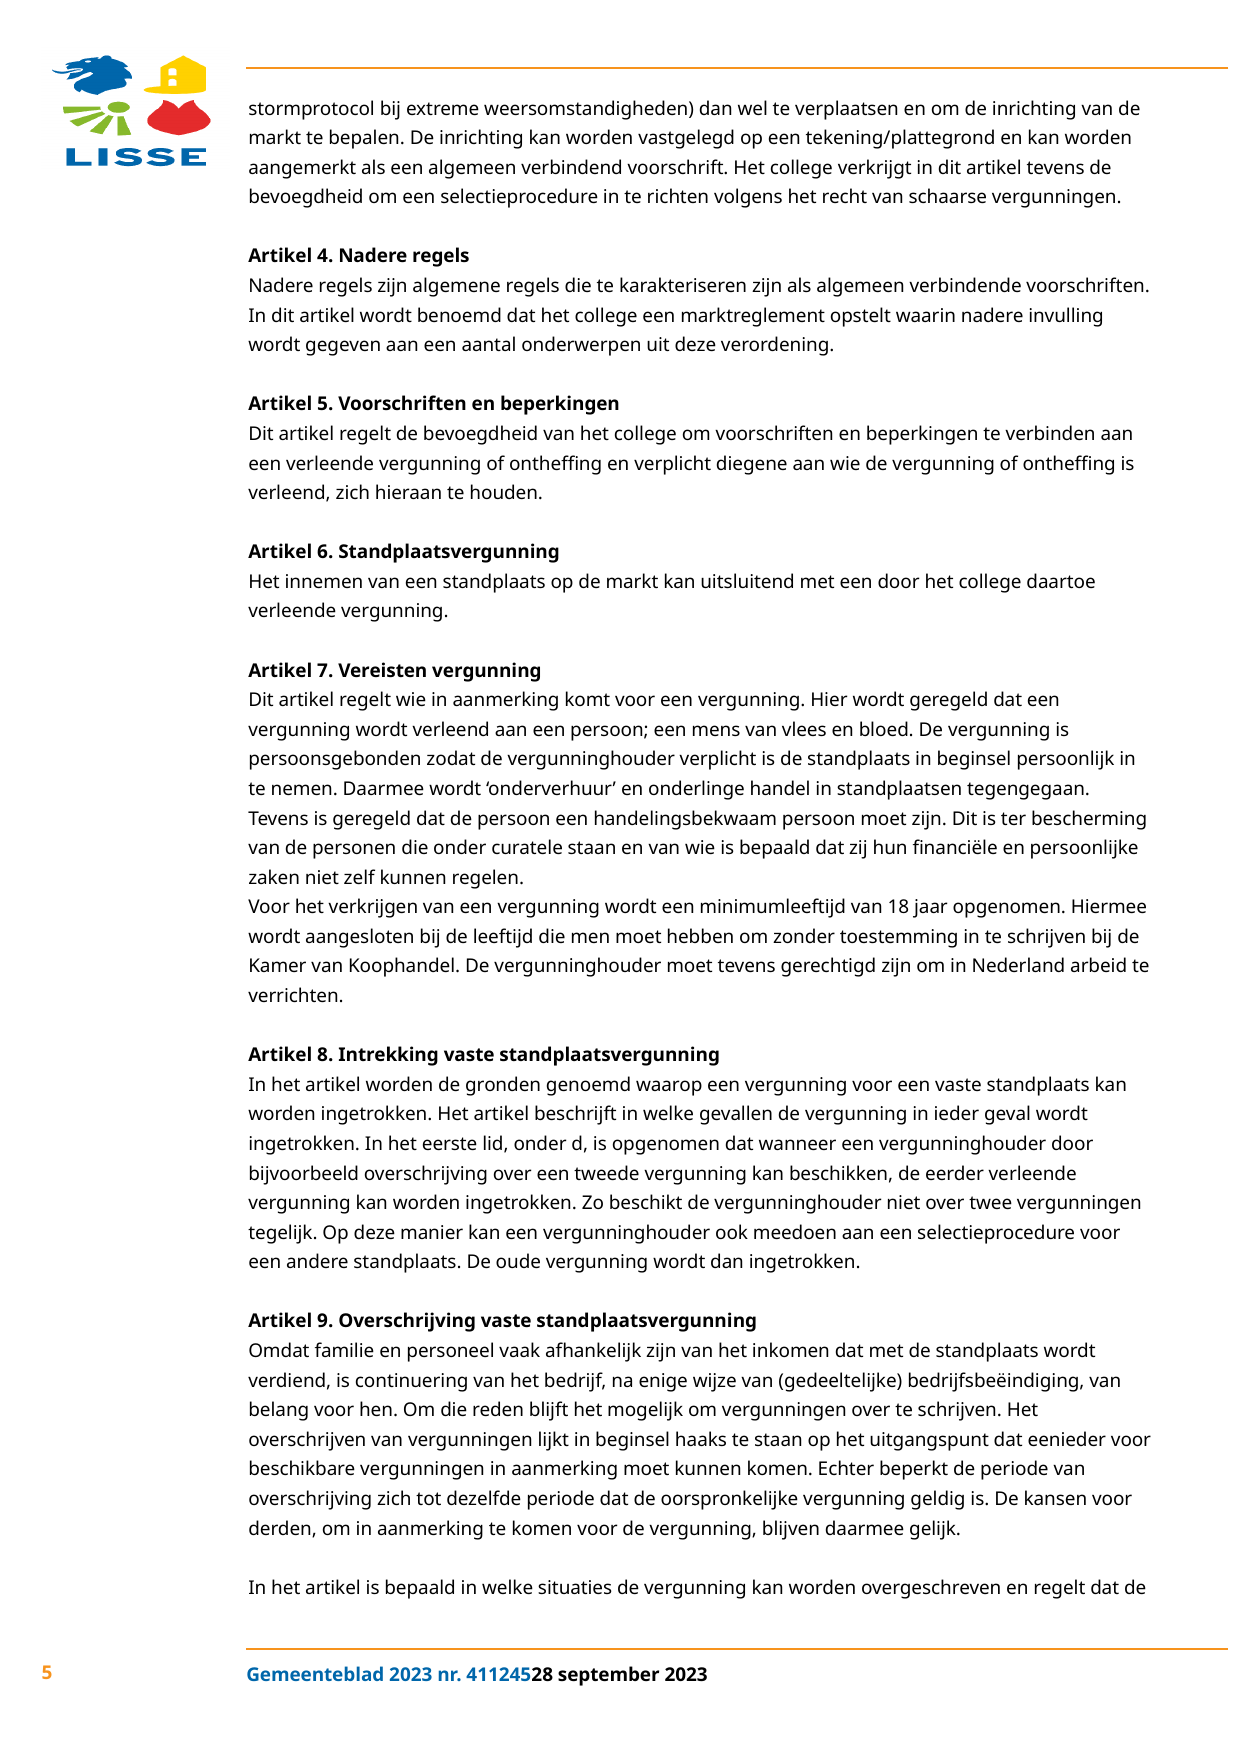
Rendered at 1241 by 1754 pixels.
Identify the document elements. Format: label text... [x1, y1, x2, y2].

text In het artikel is bepaald in welke situaties de vergunning kan worden overgeschreven en regelt dat de [248, 1574, 1152, 1600]
text Nadere regels zijn algemene regels die te karakteriseren zijn als algemeen verbindende voorschriften. In dit artikel wordt benoemd dat het college een marktreglement opstelt waarin nadere invulling wordt gegeven aan een aantal onderwerpen uit deze verordening. [248, 272, 1152, 357]
text Tevens is geregeld dat de persoon een handelingsbekwaam persoon moet zijn. Dit is ter bescherming van de personen die onder curatele staan en van wie is bepaald dat zij hun financiële en persoonlijke zaken niet zelf kunnen regelen. [248, 805, 1152, 890]
text Het innemen van een standplaats op de markt kan uitsluitend met een door het college daartoe verleende vergunning. [248, 568, 1152, 623]
text In het artikel worden de gronden genoemd waarop een vergunning voor een vaste standplaats kan worden ingetrokken. Het artikel beschrijft in welke gevallen de vergunning in ieder geval wordt ingetrokken. In het eerste lid, onder d, is opgenomen dat wanneer een vergunninghouder door bijvoorbeeld overschrijving over een tweede vergunning kan beschikken, de eerder verleende vergunning kan worden ingetrokken. Zo beschikt de vergunninghouder niet over twee vergunningen tegelijk. Op deze manier kan een vergunninghouder ook meedoen aan een selectieprocedure voor een andere standplaats. De oude vergunning wordt dan ingetrokken. [248, 1071, 1152, 1274]
picture [41, 47, 231, 172]
text Artikel 7. Vereisten vergunning [248, 657, 1152, 683]
text Artikel 5. Voorschriften en beperkingen [248, 391, 1152, 416]
text Artikel 6. Standplaatsvergunning [248, 538, 1152, 564]
text stormprotocol bij extreme weersomstandigheden) dan wel te verplaatsen en om de inrichting van de markt te bepalen. De inrichting kan worden vastgelegd op een tekening/plattegrond en kan worden aangemerkt als een algemeen verbindend voorschrift. Het college verkrijgt in dit artikel tevens de bevoegdheid om een selectieprocedure in te richten volgens het recht van schaarse vergunningen. [248, 95, 1152, 209]
text Voor het verkrijgen van een vergunning wordt een minimumleeftijd van 18 jaar opgenomen. Hiermee wordt aangesloten bij de leeftijd die men moet hebben om zonder toestemming in te schrijven bij de Kamer van Koophandel. De vergunninghouder moet tevens gerechtigd zijn om in Nederland arbeid te verrichten. [248, 893, 1152, 1008]
text Dit artikel regelt wie in aanmerking komt voor een vergunning. Hier wordt geregeld dat een vergunning wordt verleend aan een persoon; een mens van vlees en bloed. De vergunning is persoonsgebonden zodat de vergunninghouder verplicht is de standplaats in beginsel persoonlijk in te nemen. Daarmee wordt ‘onderverhuur’ en onderlinge handel in standplaatsen tegengegaan. [248, 686, 1152, 801]
text Artikel 4. Nadere regels [248, 243, 1152, 268]
text Omdat familie en personeel vaak afhankelijk zijn van het inkomen dat met de standplaats wordt verdiend, is continuering van het bedrijf, na enige wijze van (gedeeltelijke) bedrijfsbeëindiging, van belang voor hen. Om die reden blijft het mogelijk om vergunningen over te schrijven. Het overschrijven van vergunningen lijkt in beginsel haaks te staan op het uitgangspunt dat eenieder voor beschikbare vergunningen in aanmerking moet kunnen komen. Echter beperkt de periode van overschrijving zich tot dezelfde periode dat de oorspronkelijke vergunning geldig is. De kansen voor derden, om in aanmerking te komen voor de vergunning, blijven daarmee gelijk. [248, 1337, 1152, 1541]
text Artikel 9. Overschrijving vaste standplaatsvergunning [248, 1308, 1152, 1333]
text Dit artikel regelt de bevoegdheid van het college om voorschriften en beperkingen te verbinden aan een verleende vergunning of ontheffing en verplicht diegene aan wie de vergunning of ontheffing is verleend, zich hieraan te houden. [248, 420, 1152, 505]
text Artikel 8. Intrekking vaste standplaatsvergunning [248, 1041, 1152, 1067]
